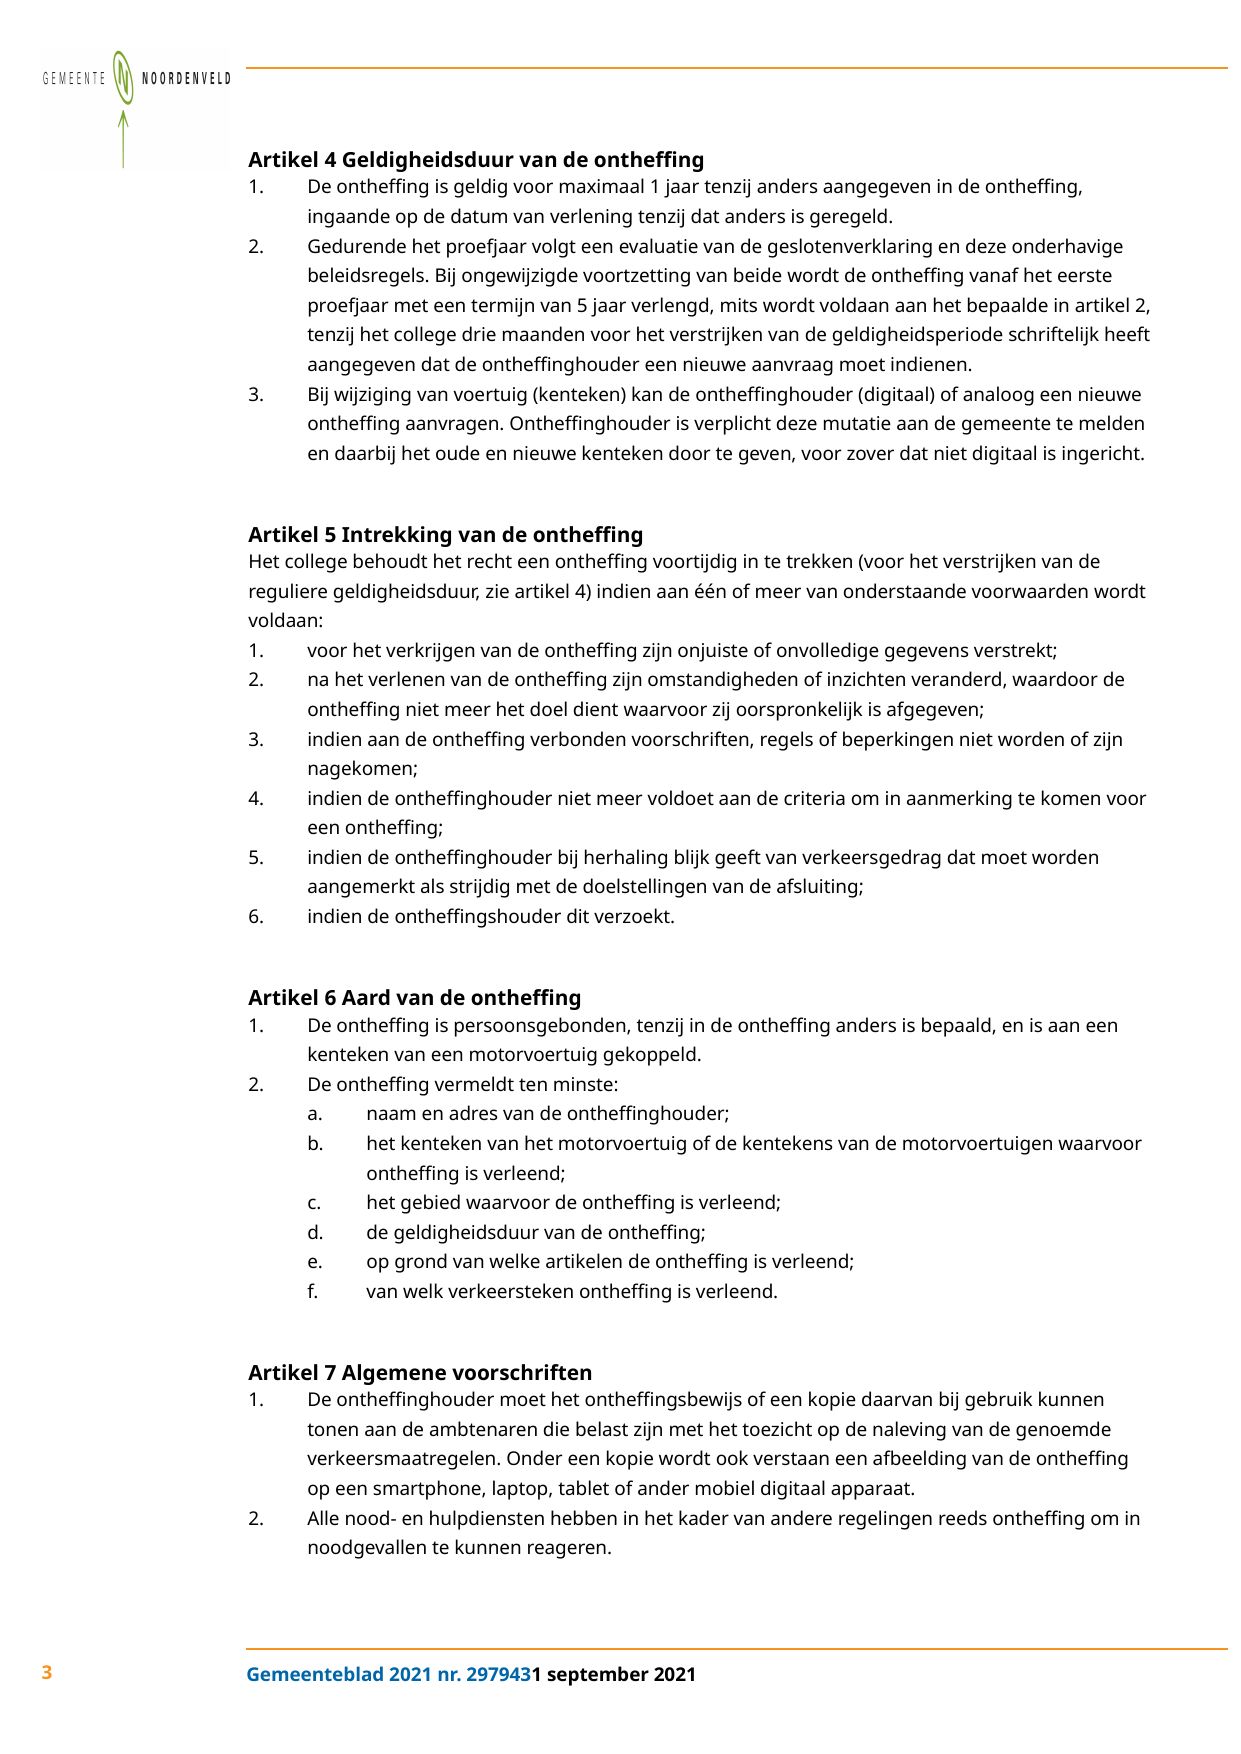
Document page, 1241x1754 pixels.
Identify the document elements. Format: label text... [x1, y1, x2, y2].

text Artikel 6 Aard van de ontheffing [248, 983, 1152, 1012]
text Artikel 7 Algemene voorschriften [248, 1358, 1152, 1386]
text Artikel 4 Geldigheidsduur van de ontheffing [248, 145, 1152, 174]
list indien de ontheffingshouder dit verzoekt. [248, 903, 1152, 929]
list indien de ontheffinghouder niet meer voldoet aan de criteria om in aanmerking te komen voor een ontheffing; [248, 785, 1152, 840]
list De ontheffing vermeldt ten minste: [248, 1071, 1152, 1097]
list van welk verkeersteken ontheffing is verleend. [307, 1278, 1152, 1304]
text Het college behoudt het recht een ontheffing voortijdig in te trekken (voor het verstrijken van de reguliere geldigheidsduur, zie artikel 4) indien aan één of meer van onderstaande voorwaarden wordt voldaan: [248, 548, 1152, 633]
list het gebied waarvoor de ontheffing is verleend; [307, 1189, 1152, 1215]
list indien de ontheffinghouder bij herhaling blijk geeft van verkeersgedrag dat moet worden aangemerkt als strijdig met de doelstellingen van de afsluiting; [248, 844, 1152, 899]
list indien aan de ontheffing verbonden voorschriften, regels of beperkingen niet worden of zijn nagekomen; [248, 726, 1152, 781]
list naam en adres van de ontheffinghouder; [307, 1101, 1152, 1126]
list Alle nood- en hulpdiensten hebben in het kader van andere regelingen reeds ontheffing om in noodgevallen te kunnen reageren. [248, 1505, 1152, 1560]
picture [41, 47, 231, 172]
list voor het verkrijgen van de ontheffing zijn onjuiste of onvolledige gegevens verstrekt; [248, 637, 1152, 663]
list na het verlenen van de ontheffing zijn omstandigheden of inzichten veranderd, waardoor de ontheffing niet meer het doel dient waarvoor zij oorspronkelijk is afgegeven; [248, 667, 1152, 722]
list De ontheffing is geldig voor maximaal 1 jaar tenzij anders aangegeven in de ontheffing, ingaande op de datum van verlening tenzij dat anders is geregeld. [248, 174, 1152, 229]
list het kenteken van het motorvoertuig of de kentekens van de motorvoertuigen waarvoor ontheffing is verleend; [307, 1130, 1152, 1185]
list op grond van welke artikelen de ontheffing is verleend; [307, 1248, 1152, 1274]
list De ontheffinghouder moet het ontheffingsbewijs of een kopie daarvan bij gebruik kunnen tonen aan de ambtenaren die belast zijn met het toezicht op de naleving van de genoemde verkeersmaatregelen. Onder een kopie wordt ook verstaan een afbeelding van de ontheffing op een smartphone, laptop, tablet of ander mobiel digitaal apparaat. [248, 1386, 1152, 1501]
list de geldigheidsduur van de ontheffing; [307, 1219, 1152, 1244]
list De ontheffing is persoonsgebonden, tenzij in de ontheffing anders is bepaald, en is aan een kenteken van een motorvoertuig gekoppeld. [248, 1012, 1152, 1067]
text Artikel 5 Intrekking van de ontheffing [248, 520, 1152, 548]
list Gedurende het proefjaar volgt een evaluatie van de geslotenverklaring en deze onderhavige beleidsregels. Bij ongewijzigde voortzetting van beide wordt de ontheffing vanaf het eerste proefjaar met een termijn van 5 jaar verlengd, mits wordt voldaan aan het bepaalde in artikel 2, tenzij het college drie maanden voor het verstrijken van de geldigheidsperiode schriftelijk heeft aangegeven dat de ontheffinghouder een nieuwe aanvraag moet indienen. [248, 233, 1152, 377]
list Bij wijziging van voertuig (kenteken) kan de ontheffinghouder (digitaal) of analoog een nieuwe ontheffing aanvragen. Ontheffinghouder is verplicht deze mutatie aan de gemeente te melden en daarbij het oude en nieuwe kenteken door te geven, voor zover dat niet digitaal is ingericht. [248, 381, 1152, 466]
